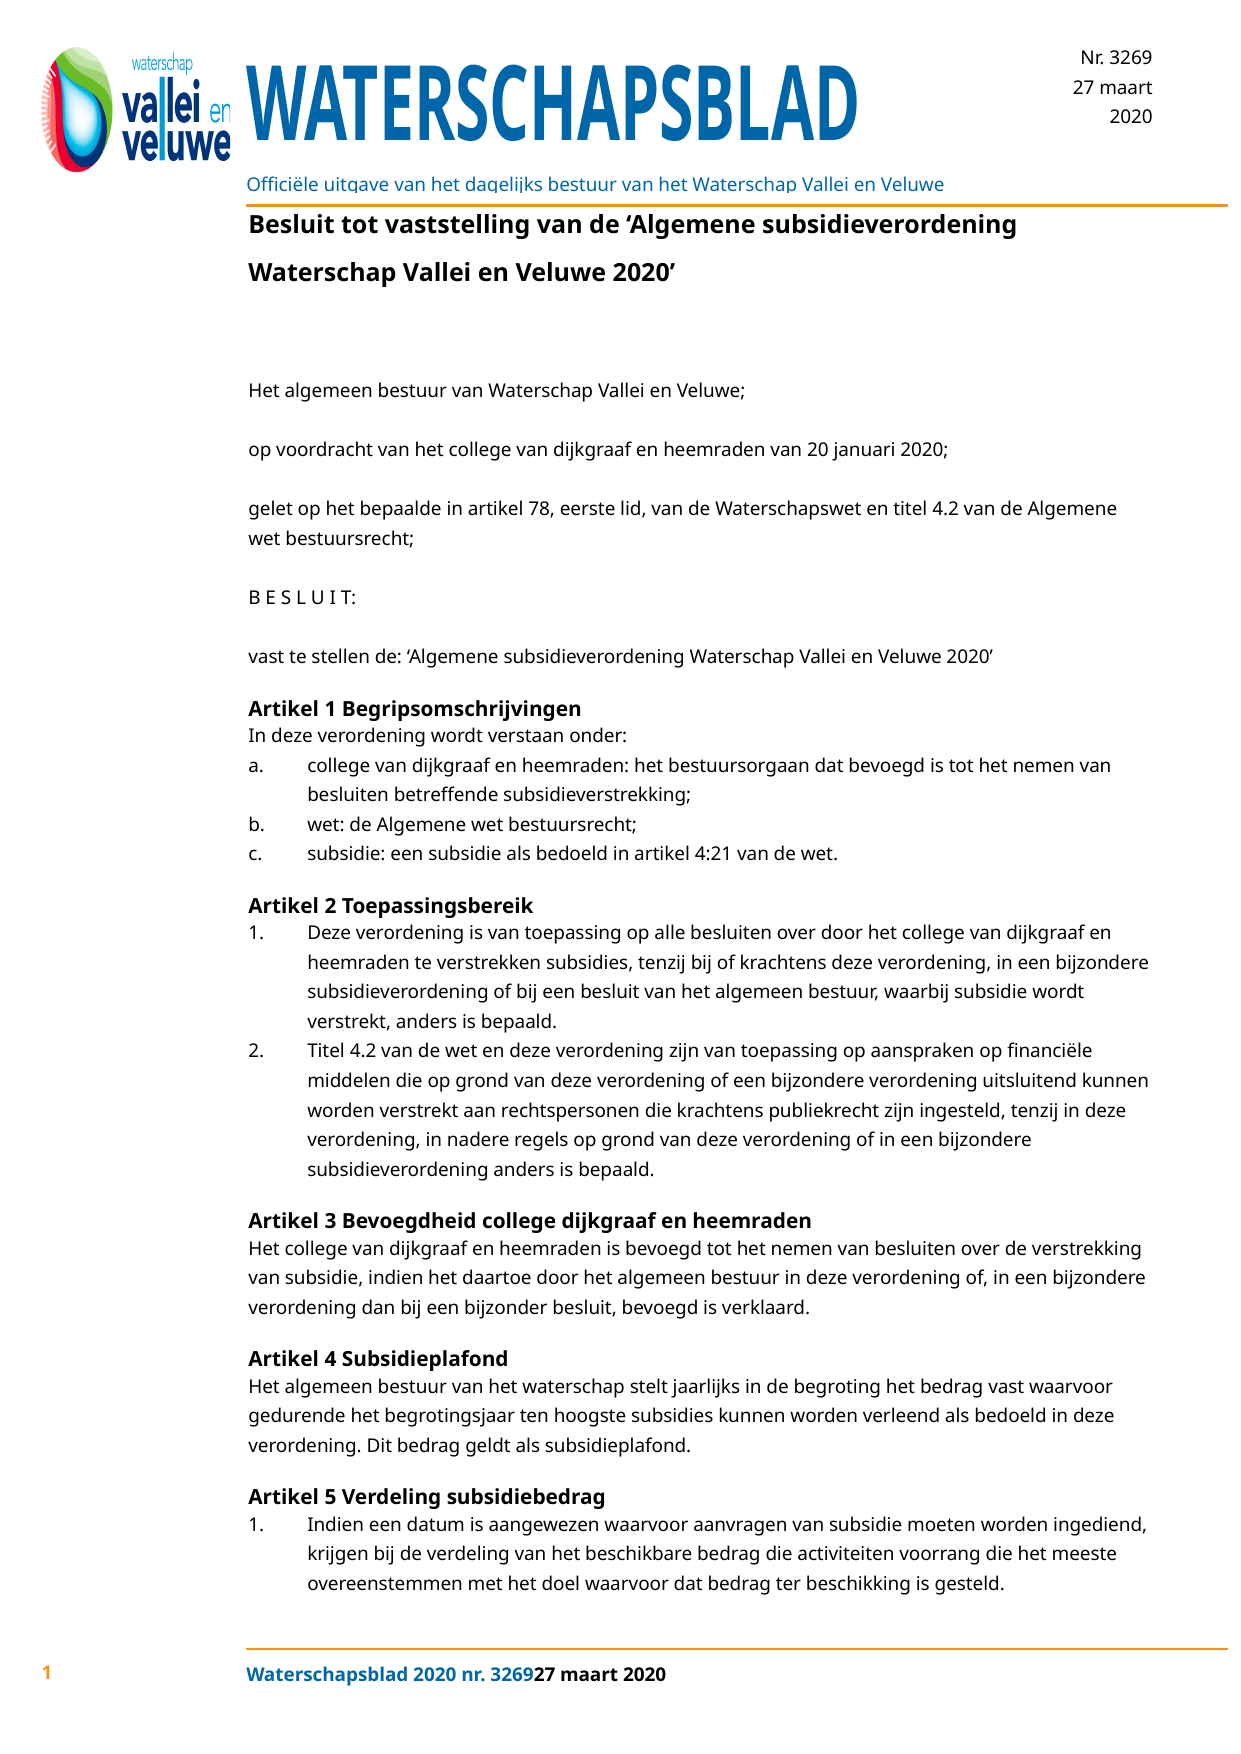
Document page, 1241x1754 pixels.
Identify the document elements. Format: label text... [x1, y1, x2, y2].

text Artikel 1 Begripsomschrijvingen [248, 694, 1152, 722]
text In deze verordening wordt verstaan onder: [248, 722, 1152, 748]
list wet: de Algemene wet bestuursrecht; [248, 811, 1152, 837]
text op voordracht van het college van dijkgraaf en heemraden van 20 januari 2020; [248, 436, 1152, 462]
list Deze verordening is van toepassing op alle besluiten over door het college van dijkgraaf en heemraden te verstrekken subsidies, tenzij bij of krachtens deze verordening, in een bijzondere subsidieverordening of bij een besluit van het algemeen bestuur, waarbij subsidie wordt verstrekt, anders is bepaald. [248, 919, 1152, 1034]
list Titel 4.2 van de wet en deze verordening zijn van toepassing op aanspraken op financiële middelen die op grond van deze verordening of een bijzondere verordening uitsluitend kunnen worden verstrekt aan rechtspersonen die krachtens publiekrecht zijn ingesteld, tenzij in deze verordening, in nadere regels op grond van deze verordening of in een bijzondere subsidieverordening anders is bepaald. [248, 1038, 1152, 1182]
text Artikel 3 Bevoegdheid college dijkgraaf en heemraden [248, 1206, 1152, 1235]
picture [41, 47, 231, 172]
text Artikel 2 Toepassingsbereik [248, 891, 1152, 919]
text Artikel 4 Subsidieplafond [248, 1344, 1152, 1373]
list subsidie: een subsidie als bedoeld in artikel 4:21 van de wet. [248, 841, 1152, 866]
text B E S L U I T: [248, 584, 1152, 610]
text Het algemeen bestuur van het waterschap stelt jaarlijks in de begroting het bedrag vast waarvoor gedurende het begrotingsjaar ten hoogste subsidies kunnen worden verleend als bedoeld in deze verordening. Dit bedrag geldt als subsidieplafond. [248, 1373, 1152, 1458]
list Indien een datum is aangewezen waarvoor aanvragen van subsidie moeten worden ingediend, krijgen bij de verdeling van het beschikbare bedrag die activiteiten voorrang die het meeste overeenstemmen met het doel waarvoor dat bedrag ter beschikking is gesteld. [248, 1511, 1152, 1596]
text Artikel 5 Verdeling subsidiebedrag [248, 1482, 1152, 1511]
list college van dijkgraaf en heemraden: het bestuursorgaan dat bevoegd is tot het nemen van besluiten betreffende subsidieverstrekking; [248, 752, 1152, 807]
text vast te stellen de: ‘Algemene subsidieverordening Waterschap Vallei en Veluwe 2020’ [248, 643, 1152, 669]
text Het college van dijkgraaf en heemraden is bevoegd tot het nemen van besluiten over de verstrekking van subsidie, indien het daartoe door het algemeen bestuur in deze verordening of, in een bijzondere verordening dan bij een bijzonder besluit, bevoegd is verklaard. [248, 1235, 1152, 1320]
text Besluit tot vaststelling van de ‘Algemene subsidieverordening Waterschap Vallei en Veluwe 2020’ [248, 207, 1152, 288]
text gelet op het bepaalde in artikel 78, eerste lid, van de Waterschapswet en titel 4.2 van de Algemene wet bestuursrecht; [248, 495, 1152, 551]
text Het algemeen bestuur van Waterschap Vallei en Veluwe; [248, 377, 1152, 403]
